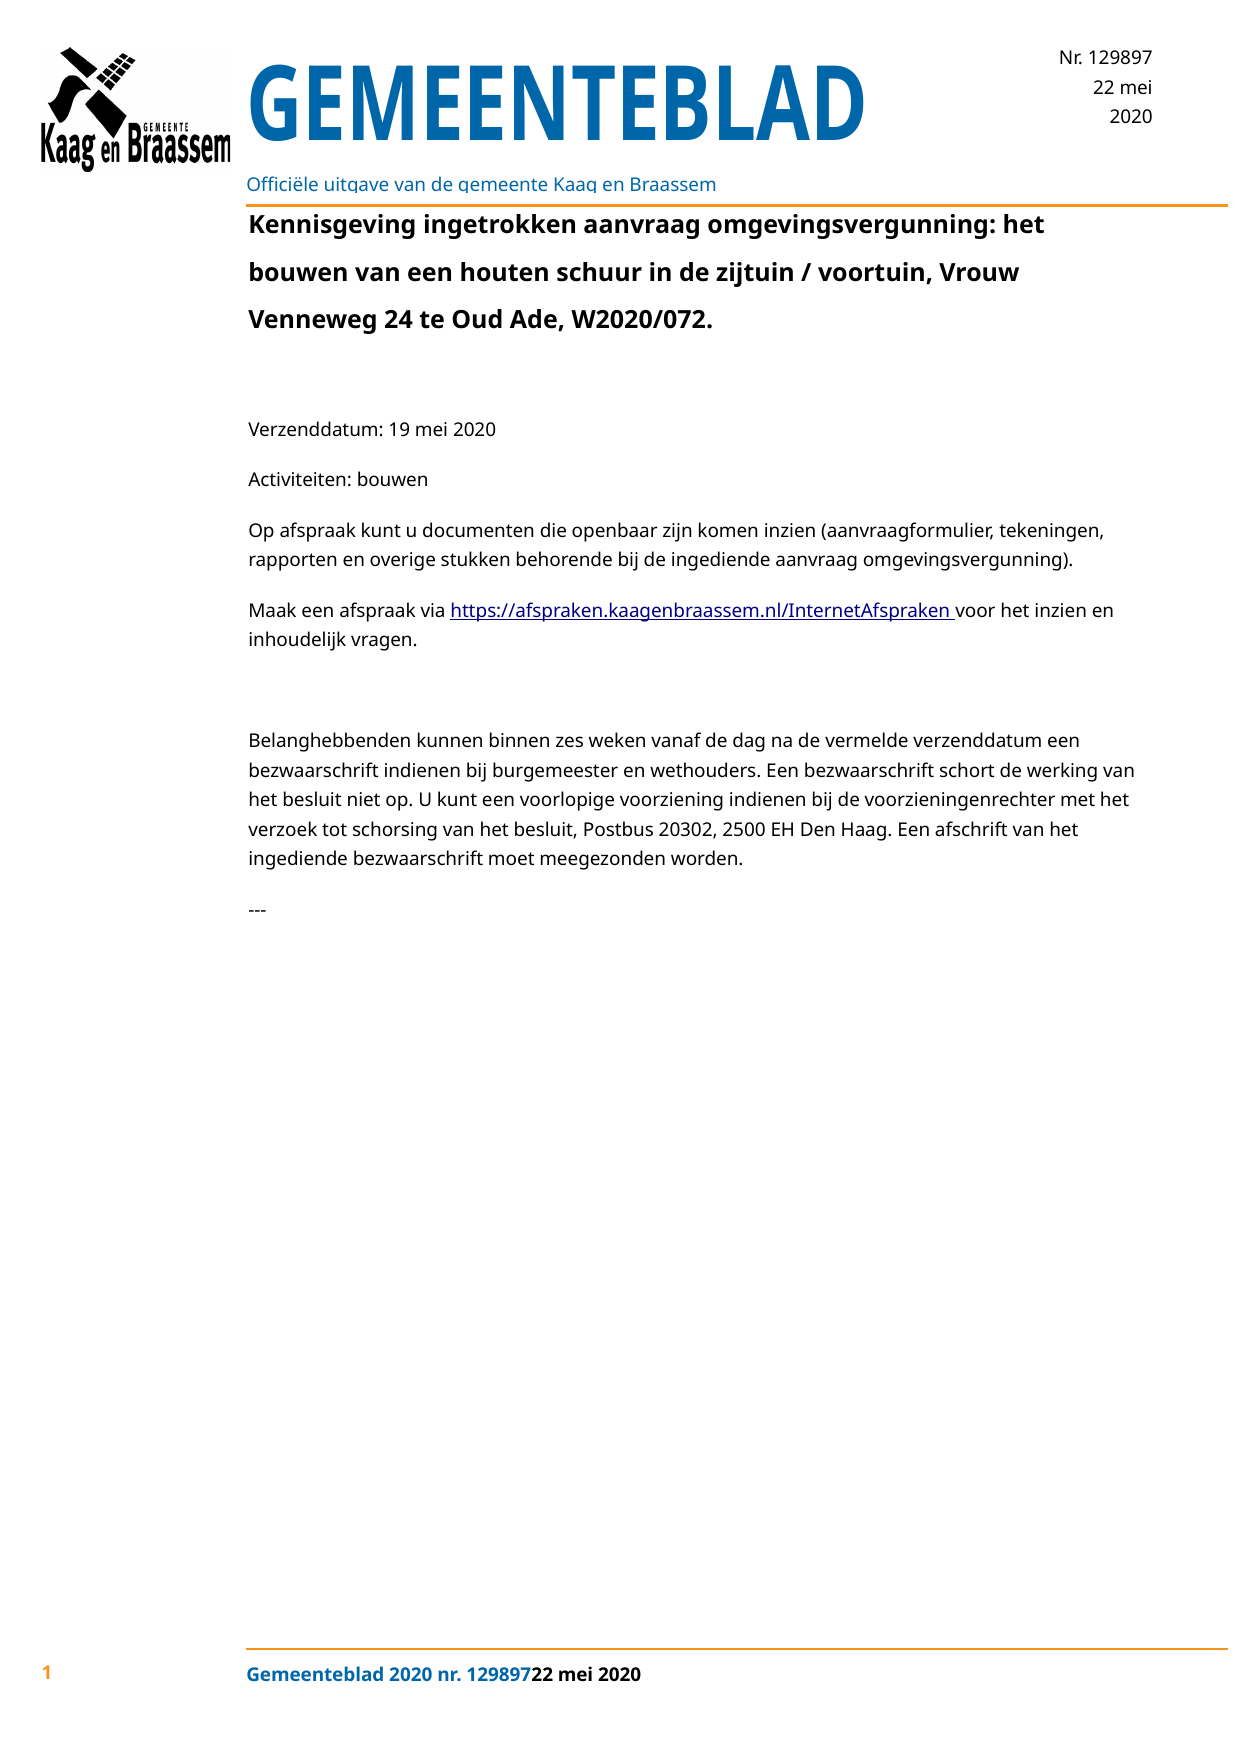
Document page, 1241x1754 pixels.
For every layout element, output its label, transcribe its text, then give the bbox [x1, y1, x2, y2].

text Verzenddatum: 19 mei 2020 [248, 416, 1152, 442]
text Belanghebbenden kunnen binnen zes weken vanaf de dag na de vermelde verzenddatum een bezwaarschrift indienen bij burgemeester en wethouders. Een bezwaarschrift schort de werking van het besluit niet op. U kunt een voorlopige voorziening indienen bij de voorzieningenrechter met het verzoek tot schorsing van het besluit, Postbus 20302, 2500 EH Den Haag. Een afschrift van het ingediende bezwaarschrift moet meegezonden worden. [248, 727, 1152, 871]
picture [41, 47, 231, 172]
text Op afspraak kunt u documenten die openbaar zijn komen inzien (aanvraagformulier, tekeningen, rapporten en overige stukken behorende bij de ingediende aanvraag omgevingsvergunning). [248, 517, 1152, 572]
text Kennisgeving ingetrokken aanvraag omgevingsvergunning: het bouwen van een houten schuur in de zijtuin / voortuin, Vrouw Venneweg 24 te Oud Ade, W2020/072. [248, 207, 1152, 336]
text Maak een afspraak via https://afspraken.kaagenbraassem.nl/InternetAfspraken voor het inzien en inhoudelijk vragen. [248, 597, 1152, 652]
text --- [248, 896, 1152, 922]
text Activiteiten: bouwen [248, 466, 1152, 492]
